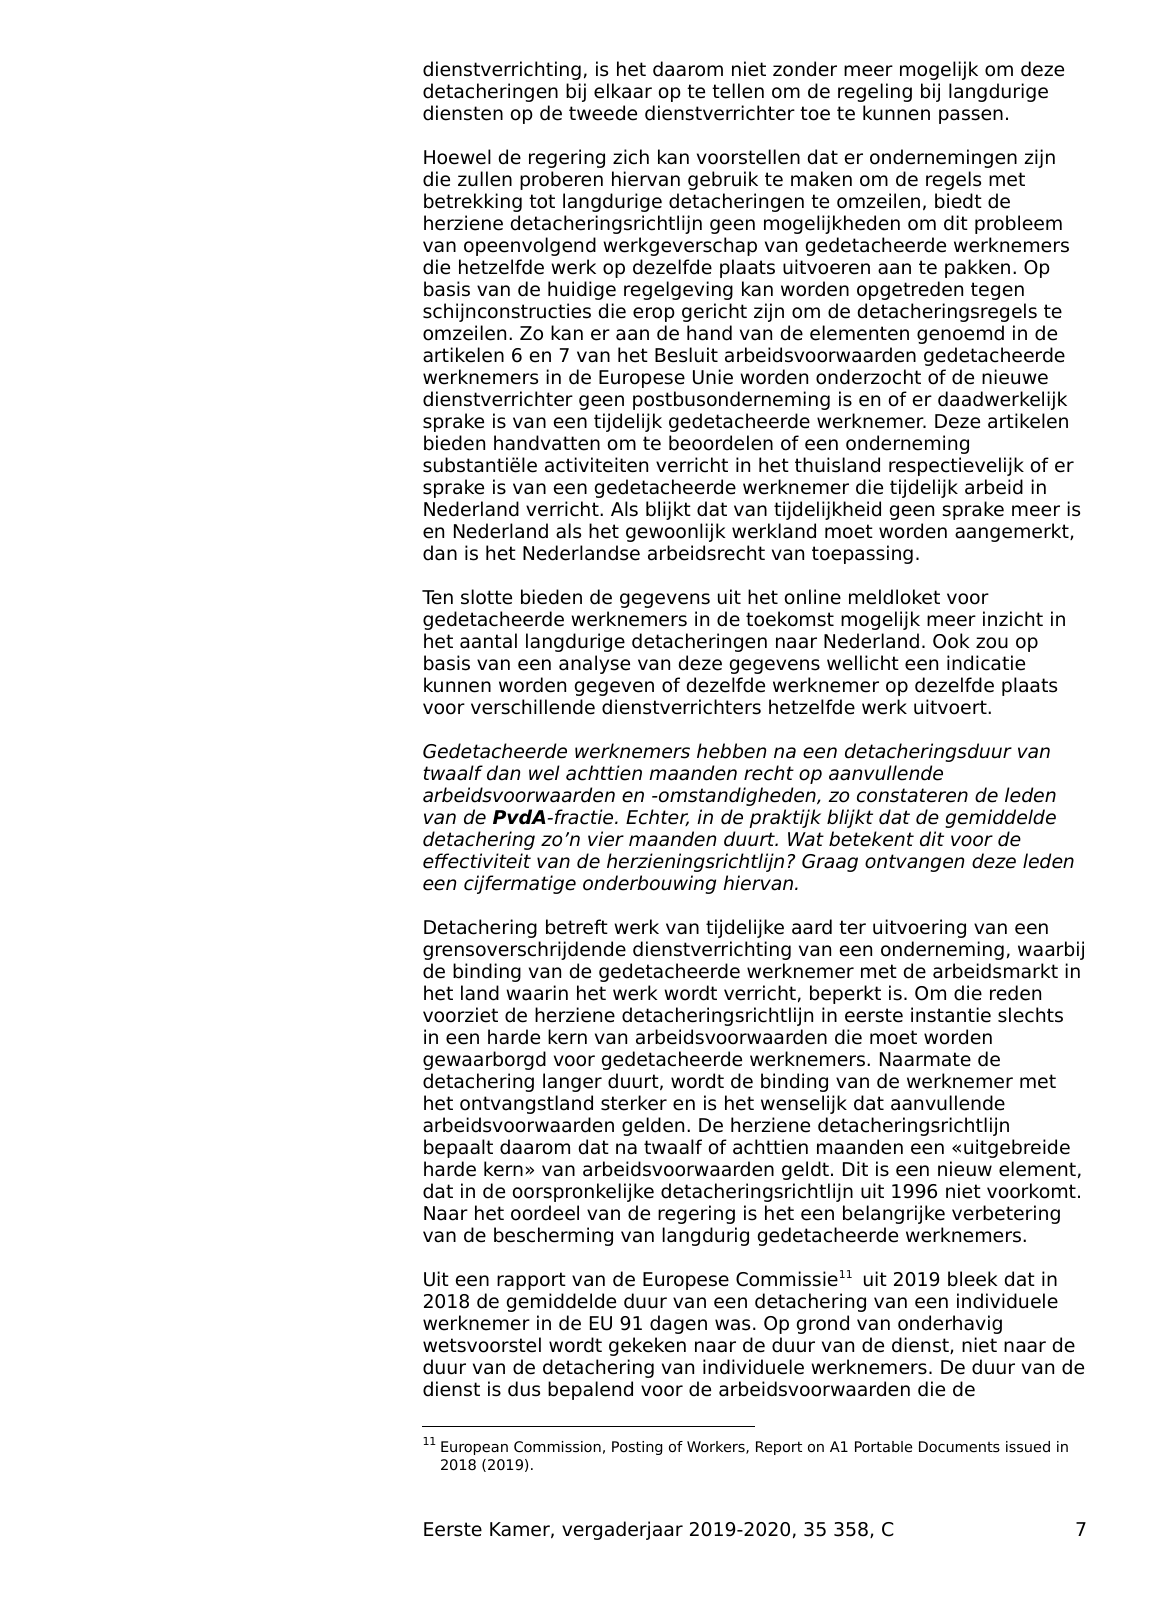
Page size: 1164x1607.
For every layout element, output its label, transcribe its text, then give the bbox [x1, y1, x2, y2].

text dienstverrichting, is het daarom niet zonder meer mogelijk om deze detacheringen bij elkaar op te tellen om de regeling bij langdurige diensten op de tweede dienstverrichter toe te kunnen passen. [422, 59, 1087, 125]
text Ten slotte bieden de gegevens uit het online meldloket voor gedetacheerde werknemers in de toekomst mogelijk meer inzicht in het aantal langdurige detacheringen naar Nederland. Ook zou op basis van een analyse van deze gegevens wellicht een indicatie kunnen worden gegeven of dezelfde werknemer op dezelfde plaats voor verschillende dienstverrichters hetzelfde werk uitvoert. [422, 587, 1087, 719]
text Uit een rapport van de Europese Commissie uit 2019 bleek dat in 2018 de gemiddelde duur van een detachering van een individuele werknemer in de EU 91 dagen was. Op grond van onderhavig wetsvoorstel wordt gekeken naar de duur van de dienst, niet naar de duur van de detachering van individuele werknemers. De duur van de dienst is dus bepalend voor de arbeidsvoorwaarden die de [422, 1269, 1087, 1401]
text Hoewel de regering zich kan voorstellen dat er ondernemingen zijn die zullen proberen hiervan gebruik te maken om de regels met betrekking tot langdurige detacheringen te omzeilen, biedt de herziene detacheringsrichtlijn geen mogelijkheden om dit probleem van opeenvolgend werkgeverschap van gedetacheerde werknemers die hetzelfde werk op dezelfde plaats uitvoeren aan te pakken. Op basis van de huidige regelgeving kan worden opgetreden tegen schijnconstructies die erop gericht zijn om de detacheringsregels te omzeilen. Zo kan er aan de hand van de elementen genoemd in de artikelen 6 en 7 van het Besluit arbeidsvoorwaarden gedetacheerde werknemers in de Europese Unie worden onderzocht of de nieuwe dienstverrichter geen postbusonderneming is en of er daadwerkelijk sprake is van een tijdelijk gedetacheerde werknemer. Deze artikelen bieden handvatten om te beoordelen of een onderneming substantiële activiteiten verricht in het thuisland respectievelijk of er sprake is van een gedetacheerde werknemer die tijdelijk arbeid in Nederland verricht. Als blijkt dat van tijdelijkheid geen sprake meer is en Nederland als het gewoonlijk werkland moet worden aangemerkt, dan is het Nederlandse arbeidsrecht van toepassing. [422, 147, 1087, 565]
text European Commission, Posting of Workers, Report on A1 Portable Documents issued in 2018 (2019). [422, 1435, 1087, 1474]
text Gedetacheerde werknemers hebben na een detacheringsduur van twaalf dan wel achttien maanden recht op aanvullende arbeidsvoorwaarden en -omstandigheden, zo constateren de leden van de PvdA-fractie. Echter, in de praktijk blijkt dat de gemiddelde detachering zo’n vier maanden duurt. Wat betekent dit voor de effectiviteit van de herzieningsrichtlijn? Graag ontvangen deze leden een cijfermatige onderbouwing hiervan. [422, 741, 1087, 895]
text Detachering betreft werk van tijdelijke aard ter uitvoering van een grensoverschrijdende dienstverrichting van een onderneming, waarbij de binding van de gedetacheerde werknemer met de arbeidsmarkt in het land waarin het werk wordt verricht, beperkt is. Om die reden voorziet de herziene detacheringsrichtlijn in eerste instantie slechts in een harde kern van arbeidsvoorwaarden die moet worden gewaarborgd voor gedetacheerde werknemers. Naarmate de detachering langer duurt, wordt de binding van de werknemer met het ontvangstland sterker en is het wenselijk dat aanvullende arbeidsvoorwaarden gelden. De herziene detacheringsrichtlijn bepaalt daarom dat na twaalf of achttien maanden een «uitgebreide harde kern» van arbeidsvoorwaarden geldt. Dit is een nieuw element, dat in de oorspronkelijke detacheringsrichtlijn uit 1996 niet voorkomt. Naar het oordeel van de regering is het een belangrijke verbetering van de bescherming van langdurig gedetacheerde werknemers. [422, 917, 1087, 1247]
